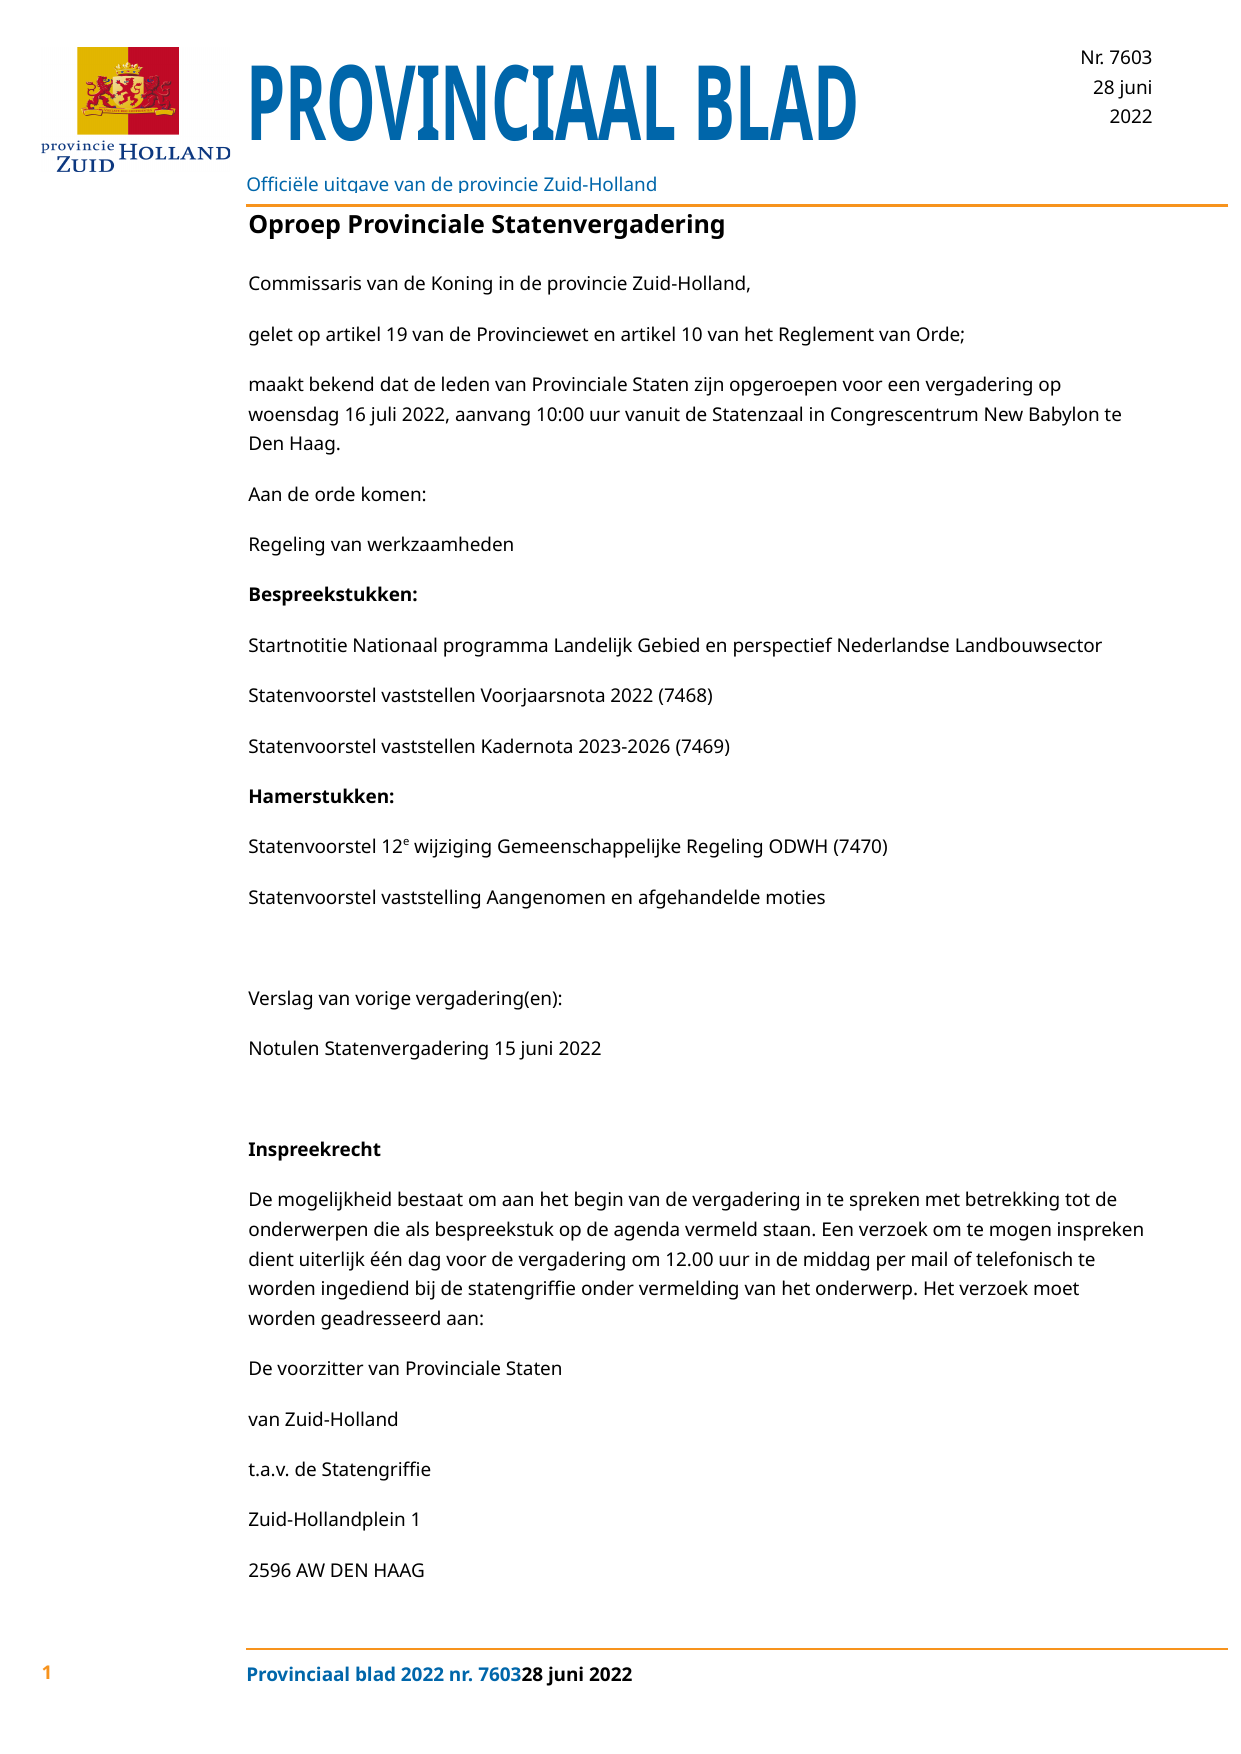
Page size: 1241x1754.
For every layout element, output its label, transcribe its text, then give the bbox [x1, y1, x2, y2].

text Verslag van vorige vergadering(en): [248, 985, 1152, 1011]
text Statenvoorstel vaststellen Voorjaarsnota 2022 (7468) [248, 682, 1152, 708]
text Zuid-Hollandplein 1 [248, 1507, 1152, 1532]
text Commissaris van de Koning in de provincie Zuid-Holland, [248, 270, 1152, 296]
text Hamerstukken: [248, 783, 1152, 809]
text 2596 AW DEN HAAG [248, 1557, 1152, 1583]
text Startnotitie Nationaal programma Landelijk Gebied en perspectief Nederlandse Landbouwsector [248, 632, 1152, 658]
text Bespreekstukken: [248, 582, 1152, 607]
text maakt bekend dat de leden van Provinciale Staten zijn opgeroepen voor een vergadering op woensdag 16 juli 2022, aanvang 10:00 uur vanuit de Statenzaal in Congrescentrum New Babylon te Den Haag. [248, 371, 1152, 456]
text van Zuid-Holland [248, 1406, 1152, 1431]
text Regeling van werkzaamheden [248, 531, 1152, 557]
text Statenvoorstel vaststelling Aangenomen en afgehandelde moties [248, 884, 1152, 910]
text De mogelijkheid bestaat om aan het begin van de vergadering in te spreken met betrekking tot de onderwerpen die als bespreekstuk op de agenda vermeld staan. Een verzoek om te mogen inspreken dient uiterlijk één dag voor de vergadering om 12.00 uur in de middag per mail of telefonisch te worden ingediend bij de statengriffie onder vermelding van het onderwerp. Het verzoek moet worden geadresseerd aan: [248, 1187, 1152, 1331]
text gelet op artikel 19 van de Provinciewet en artikel 10 van het Reglement van Orde; [248, 321, 1152, 346]
text Statenvoorstel 12e wijziging Gemeenschappelijke Regeling ODWH (7470) [248, 834, 1152, 859]
text Oproep Provinciale Statenvergadering [248, 207, 1152, 241]
text Aan de orde komen: [248, 481, 1152, 506]
text Inspreekrecht [248, 1136, 1152, 1162]
text Statenvoorstel vaststellen Kadernota 2023-2026 (7469) [248, 733, 1152, 758]
text De voorzitter van Provinciale Staten [248, 1355, 1152, 1381]
text Notulen Statenvergadering 15 juni 2022 [248, 1035, 1152, 1061]
text t.a.v. de Statengriffie [248, 1456, 1152, 1482]
picture [41, 47, 231, 172]
